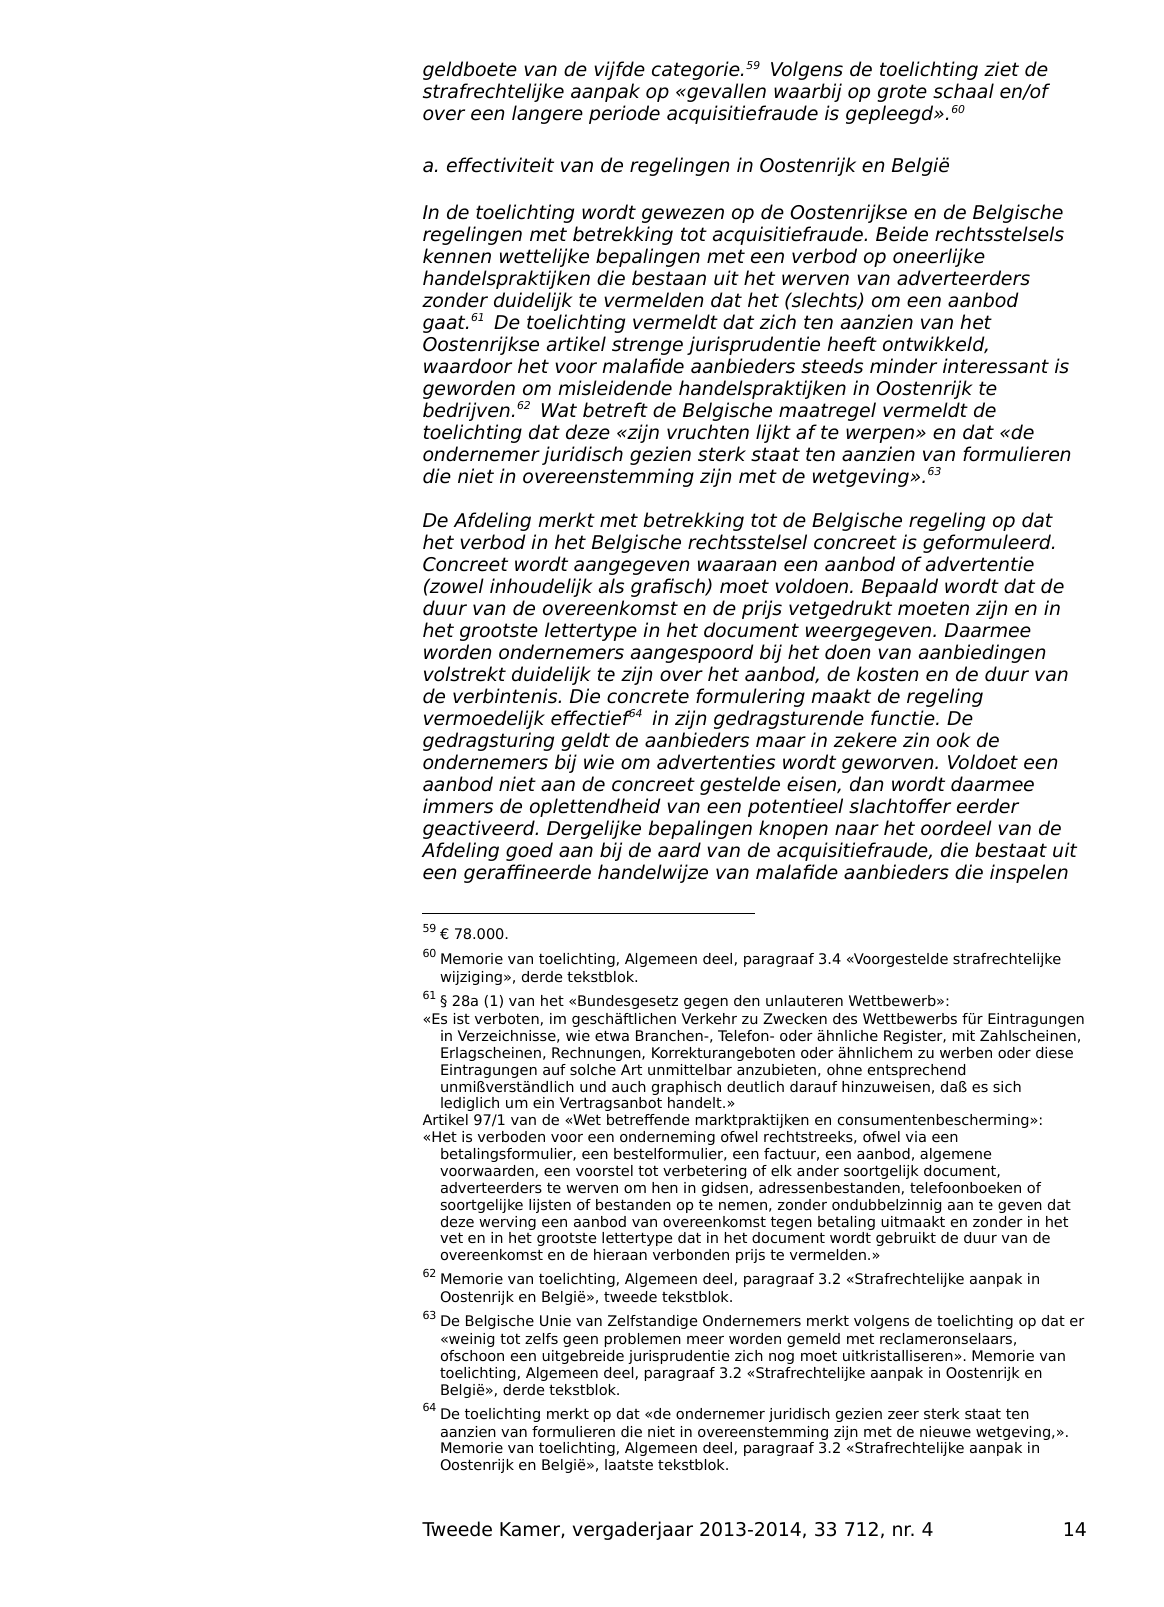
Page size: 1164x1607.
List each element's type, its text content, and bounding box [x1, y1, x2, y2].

text De Afdeling merkt met betrekking tot de Belgische regeling op dat het verbod in het Belgische rechtsstelsel concreet is geformuleerd. Concreet wordt aangegeven waaraan een aanbod of advertentie (zowel inhoudelijk als grafisch) moet voldoen. Bepaald wordt dat de duur van de overeenkomst en de prijs vetgedrukt moeten zijn en in het grootste lettertype in het document weergegeven. Daarmee worden ondernemers aangespoord bij het doen van aanbiedingen volstrekt duidelijk te zijn over het aanbod, de kosten en de duur van de verbintenis. Die concrete formulering maakt de regeling vermoedelijk effectief in zijn gedragsturende functie. De gedragsturing geldt de aanbieders maar in zekere zin ook de ondernemers bij wie om advertenties wordt geworven. Voldoet een aanbod niet aan de concreet gestelde eisen, dan wordt daarmee immers de oplettendheid van een potentieel slachtoffer eerder geactiveerd. Dergelijke bepalingen knopen naar het oordeel van de Afdeling goed aan bij de aard van de acquisitiefraude, die bestaat uit een geraffineerde handelwijze van malafide aanbieders die inspelen [422, 510, 1087, 883]
text De Belgische Unie van Zelfstandige Ondernemers merkt volgens de toelichting op dat er «weinig tot zelfs geen problemen meer worden gemeld met reclameronselaars, ofschoon een uitgebreide jurisprudentie zich nog moet uitkristalliseren». Memorie van toelichting, Algemeen deel, paragraaf 3.2 «Strafrechtelijke aanpak in Oostenrijk en België», derde tekstblok. [422, 1309, 1087, 1399]
text In de toelichting wordt gewezen op de Oostenrijkse en de Belgische regelingen met betrekking tot acquisitiefraude. Beide rechtsstelsels kennen wettelijke bepalingen met een verbod op oneerlijke handelspraktijken die bestaan uit het werven van adverteerders zonder duidelijk te vermelden dat het (slechts) om een aanbod gaat. De toelichting vermeldt dat zich ten aanzien van het Oostenrijkse artikel strenge jurisprudentie heeft ontwikkeld, waardoor het voor malafide aanbieders steeds minder interessant is geworden om misleidende handelspraktijken in Oostenrijk te bedrijven. Wat betreft de Belgische maatregel vermeldt de toelichting dat deze «zijn vruchten lijkt af te werpen» en dat «de ondernemer juridisch gezien sterk staat ten aanzien van formulieren die niet in overeenstemming zijn met de wetgeving». [422, 202, 1087, 488]
text € 78.000. [422, 922, 1087, 944]
text geldboete van de vijfde categorie. Volgens de toelichting ziet de strafrechtelijke aanpak op «gevallen waarbij op grote schaal en/of over een langere periode acquisitiefraude is gepleegd». [422, 59, 1087, 125]
text Memorie van toelichting, Algemeen deel, paragraaf 3.4 «Voorgestelde strafrechtelijke wijziging», derde tekstblok. [422, 947, 1087, 986]
subtitle a. effectiviteit van de regelingen in Oostenrijk en België [422, 155, 1087, 177]
text «Het is verboden voor een onderneming ofwel rechtstreeks, ofwel via een betalingsformulier, een bestelformulier, een factuur, een aanbod, algemene voorwaarden, een voorstel tot verbetering of elk ander soortgelijk document, adverteerders te werven om hen in gidsen, adressenbestanden, telefoonboeken of soortgelijke lijsten of bestanden op te nemen, zonder ondubbelzinnig aan te geven dat deze werving een aanbod van overeenkomst tegen betaling uitmaakt en zonder in het vet en in het grootste lettertype dat in het document wordt gebruikt de duur van de overeenkomst en de hieraan verbonden prijs te vermelden.» [422, 1129, 1087, 1264]
text De toelichting merkt op dat «de ondernemer juridisch gezien zeer sterk staat ten aanzien van formulieren die niet in overeenstemming zijn met de nieuwe wetgeving,». Memorie van toelichting, Algemeen deel, paragraaf 3.2 «Strafrechtelijke aanpak in Oostenrijk en België», laatste tekstblok. [422, 1402, 1087, 1474]
text Artikel 97/1 van de «Wet betreffende marktpraktijken en consumentenbescherming»: [422, 1112, 1087, 1129]
text Memorie van toelichting, Algemeen deel, paragraaf 3.2 «Strafrechtelijke aanpak in Oostenrijk en België», tweede tekstblok. [422, 1267, 1087, 1306]
text «Es ist verboten, im geschäftlichen Verkehr zu Zwecken des Wettbewerbs für Eintragungen in Verzeichnisse, wie etwa Branchen-, Telefon- oder ähnliche Register, mit Zahlscheinen, Erlagscheinen, Rechnungen, Korrekturangeboten oder ähnlichem zu werben oder diese Eintragungen auf solche Art unmittelbar anzubieten, ohne entsprechend unmißverständlich und auch graphisch deutlich darauf hinzuweisen, daß es sich lediglich um ein Vertragsanbot handelt.» [422, 1011, 1087, 1112]
text § 28a (1) van het «Bundesgesetz gegen den unlauteren Wettbewerb»: [422, 989, 1087, 1011]
